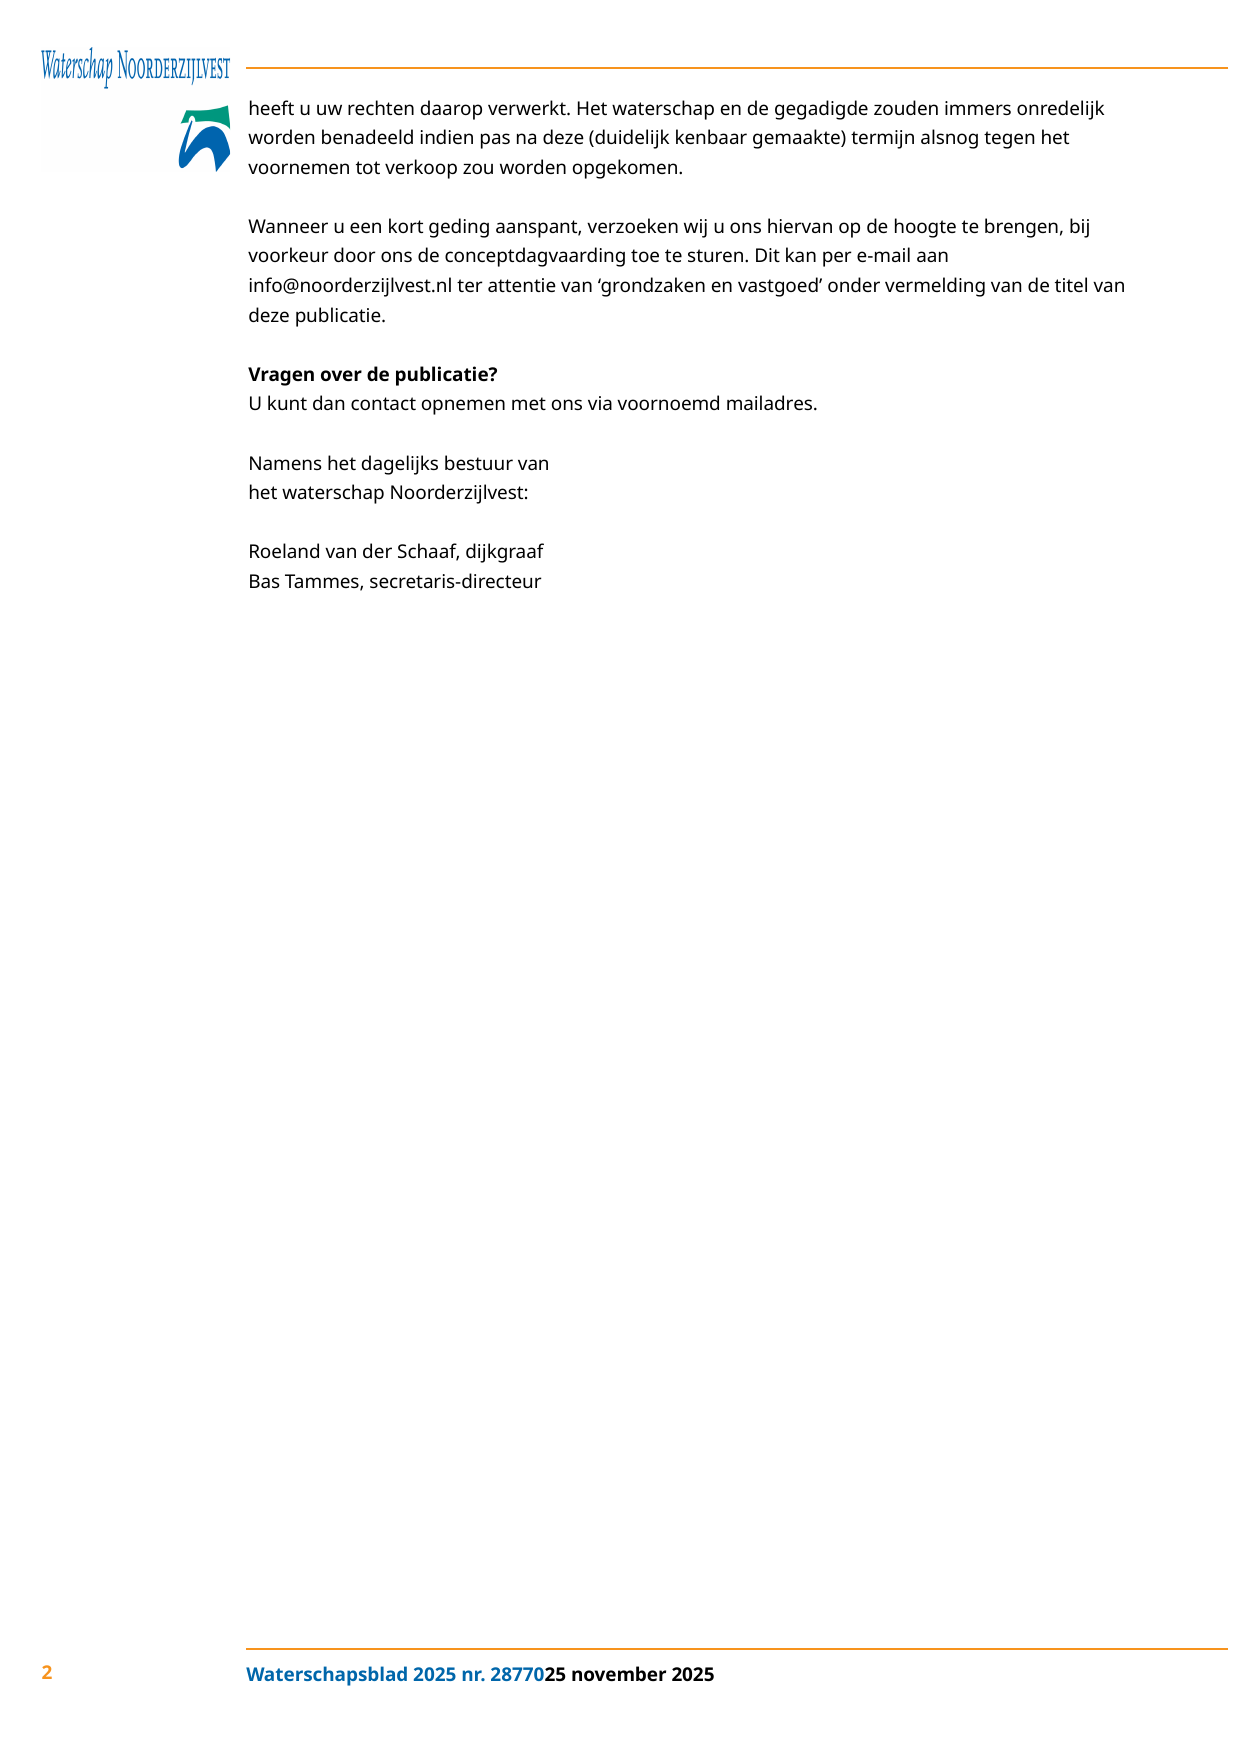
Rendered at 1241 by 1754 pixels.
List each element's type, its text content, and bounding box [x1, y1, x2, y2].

text Roeland van der Schaaf, dijkgraaf [248, 538, 1152, 564]
text Namens het dagelijks bestuur van [248, 450, 1152, 476]
text Vragen over de publicatie? [248, 361, 1152, 387]
text Bas Tammes, secretaris-directeur [248, 568, 1152, 594]
text heeft u uw rechten daarop verwerkt. Het waterschap en de gegadigde zouden immers onredelijk worden benadeeld indien pas na deze (duidelijk kenbaar gemaakte) termijn alsnog tegen het voornemen tot verkoop zou worden opgekomen. [248, 95, 1152, 180]
picture [41, 47, 231, 172]
text Wanneer u een kort geding aanspant, verzoeken wij u ons hiervan op de hoogte te brengen, bij voorkeur door ons de conceptdagvaarding toe te sturen. Dit kan per e-mail aan info@noorderzijlvest.nl ter attentie van ‘grondzaken en vastgoed’ onder vermelding van de titel van deze publicatie. [248, 213, 1152, 328]
text U kunt dan contact opnemen met ons via voornoemd mailadres. [248, 391, 1152, 416]
text het waterschap Noorderzijlvest: [248, 479, 1152, 505]
